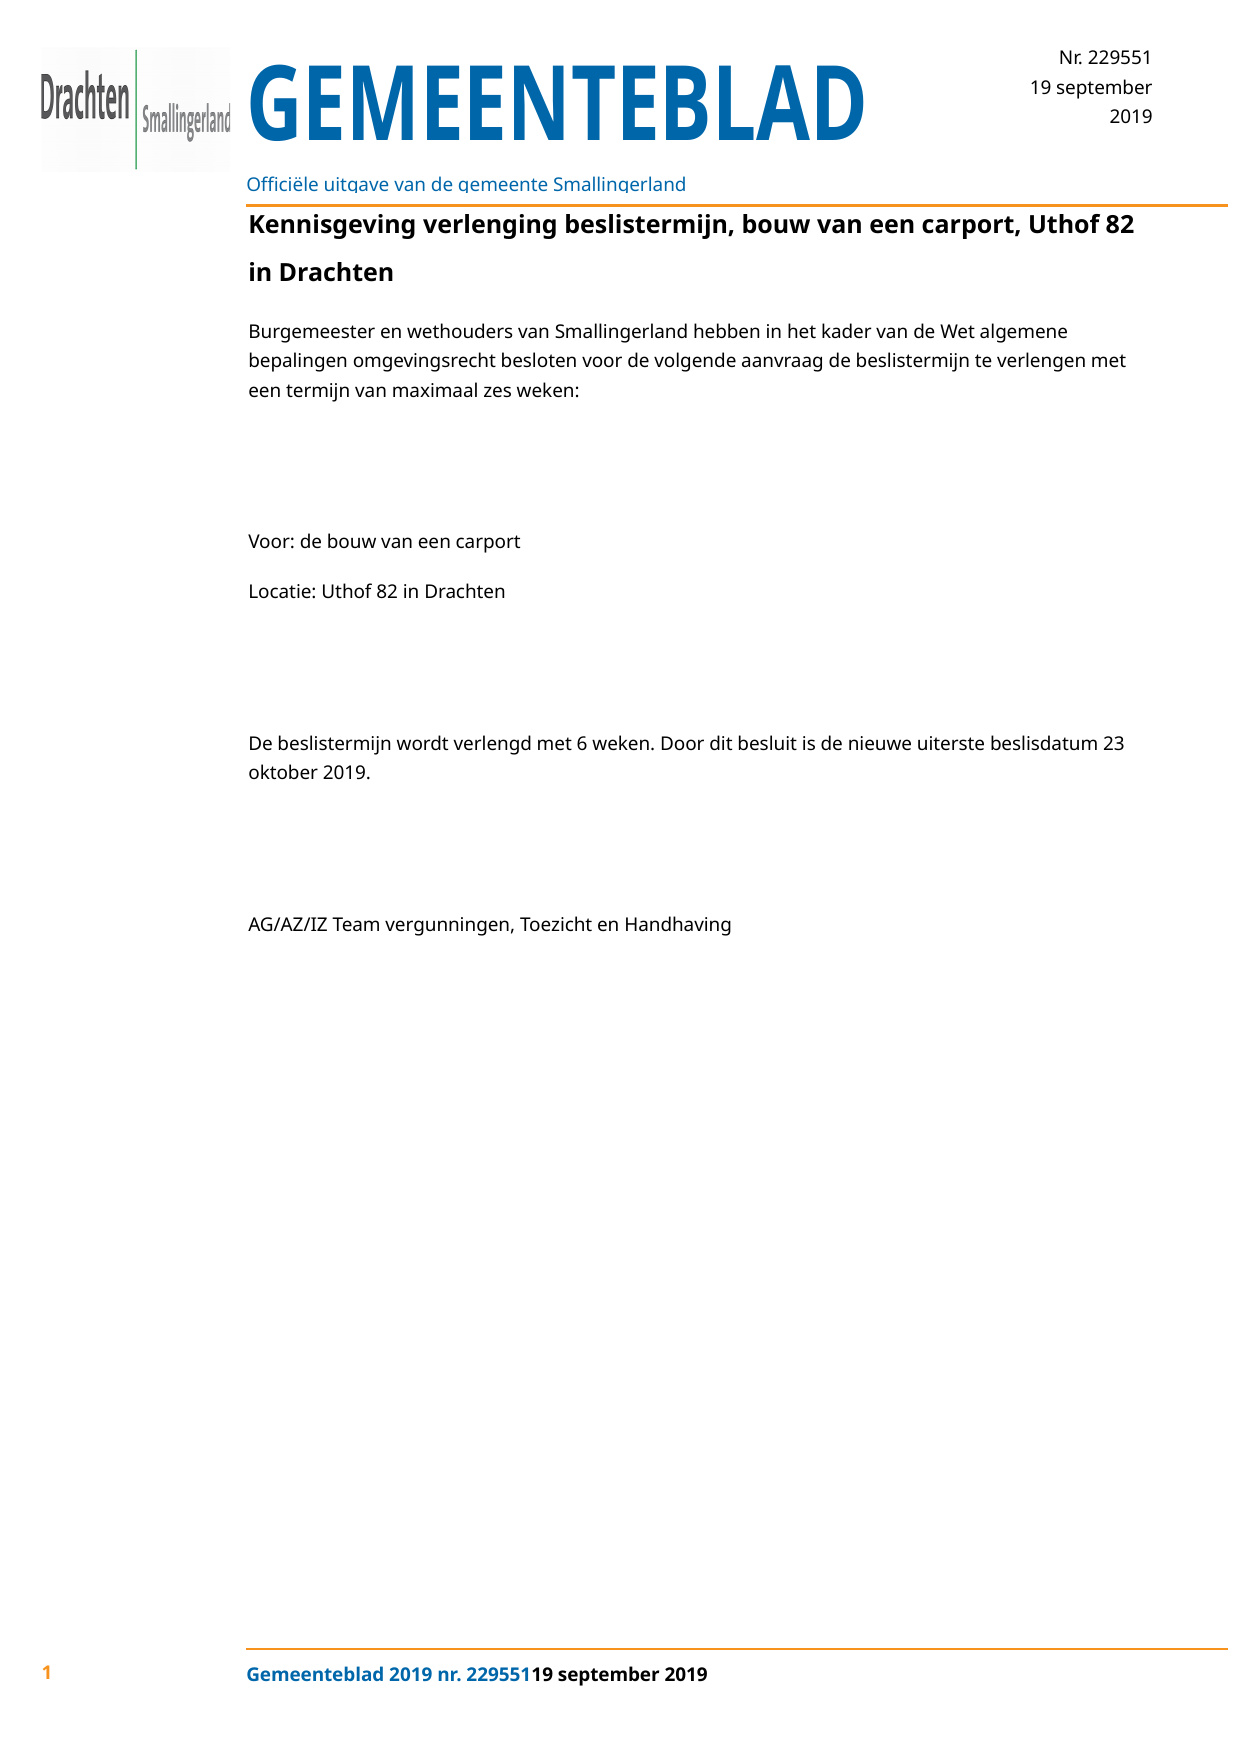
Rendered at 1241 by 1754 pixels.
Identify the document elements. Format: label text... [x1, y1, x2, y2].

text De beslistermijn wordt verlengd met 6 weken. Door dit besluit is de nieuwe uiterste beslisdatum 23 oktober 2019. [248, 730, 1152, 785]
text Voor: de bouw van een carport [248, 528, 1152, 554]
text Burgemeester en wethouders van Smallingerland hebben in het kader van de Wet algemene bepalingen omgevingsrecht besloten voor de volgende aanvraag de beslistermijn te verlengen met een termijn van maximaal zes weken: [248, 318, 1152, 403]
text Locatie: Uthof 82 in Drachten [248, 579, 1152, 604]
text Kennisgeving verlenging beslistermijn, bouw van een carport, Uthof 82 in Drachten [248, 207, 1152, 288]
picture [41, 47, 231, 172]
text AG/AZ/IZ Team vergunningen, Toezicht en Handhaving [248, 911, 1152, 937]
